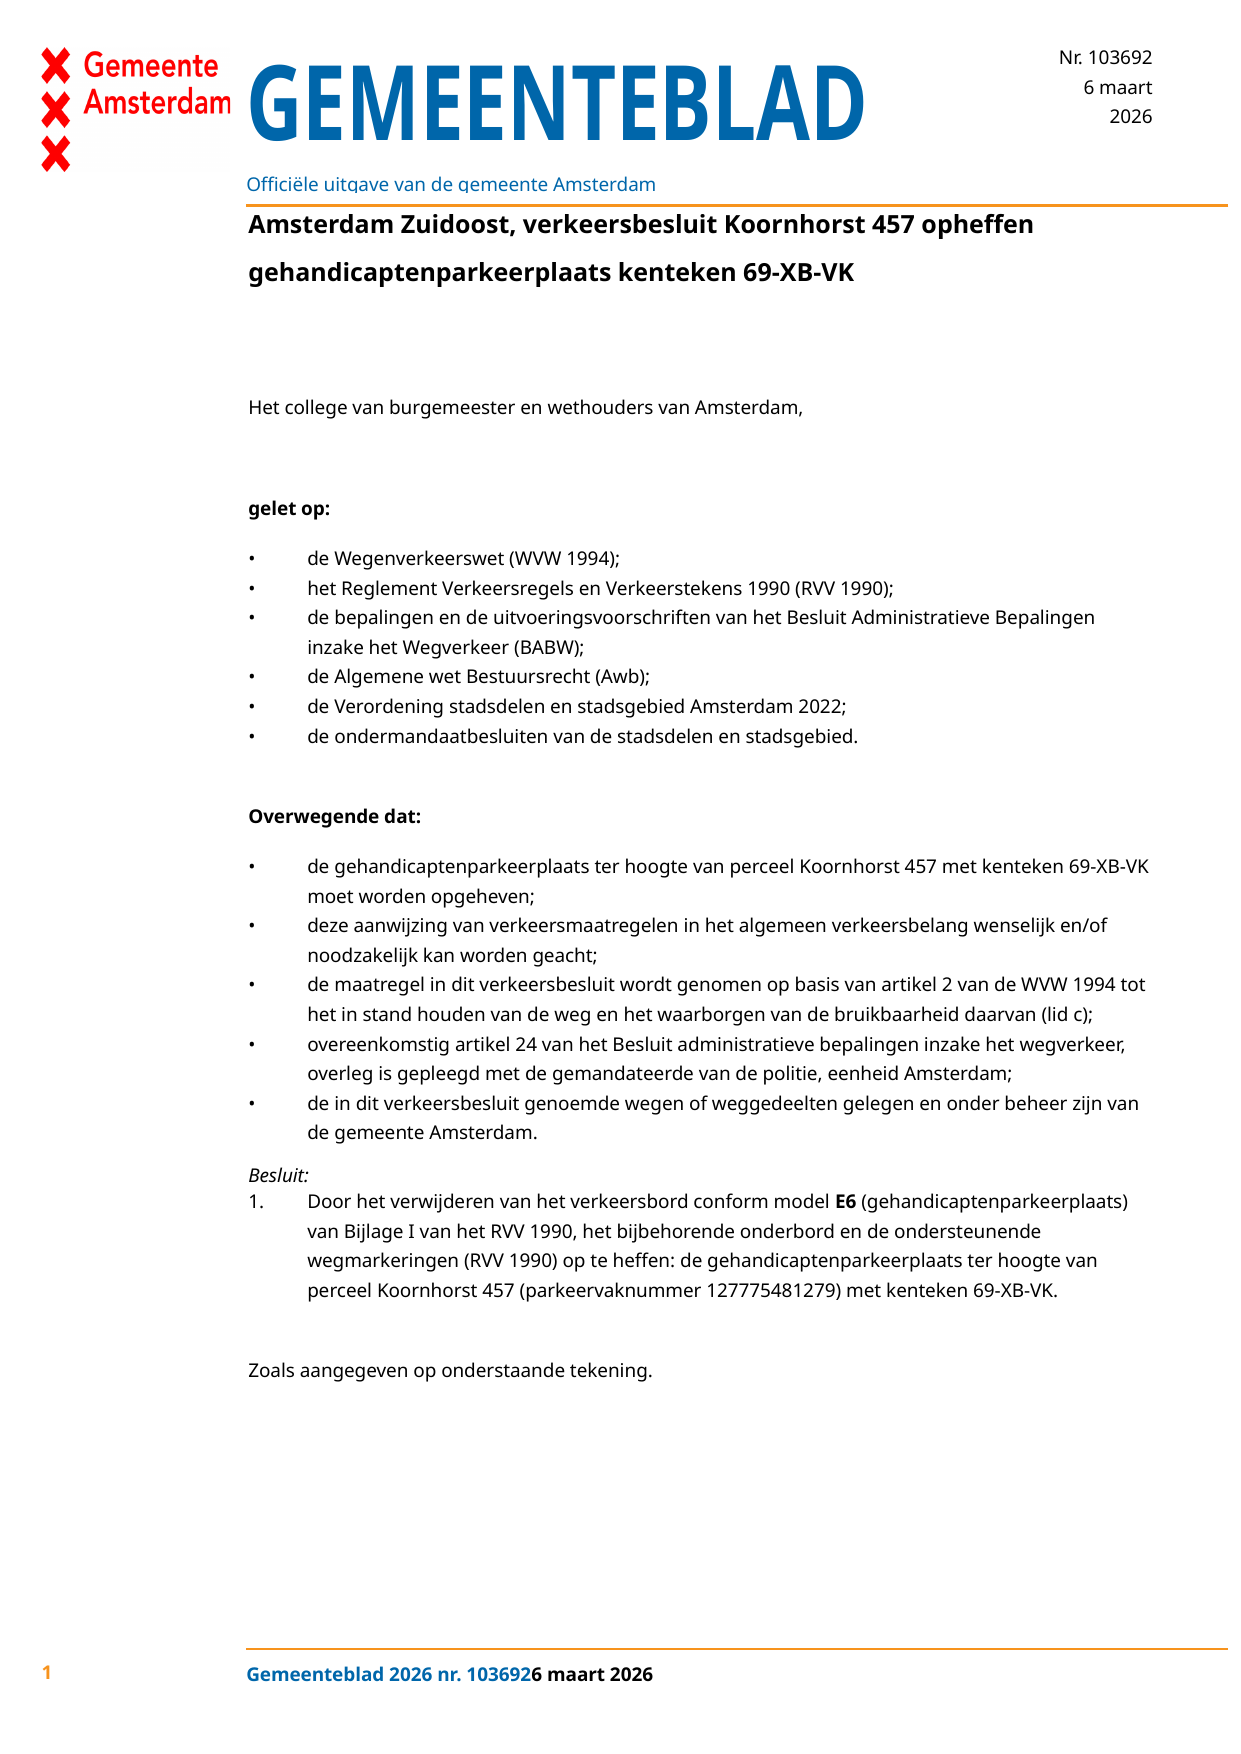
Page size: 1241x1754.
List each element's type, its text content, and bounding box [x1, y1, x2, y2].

list de Algemene wet Bestuursrecht (Awb); [248, 664, 1152, 689]
list Door het verwijderen van het verkeersbord conform model E6 (gehandicaptenparkeerplaats) van Bijlage I van het RVV 1990, het bijbehorende onderbord en de ondersteunende wegmarkeringen (RVV 1990) op te heffen: de gehandicaptenparkeerplaats ter hoogte van perceel Koornhorst 457 (parkeervaknummer 127775481279) met kenteken 69-XB-VK. [248, 1188, 1152, 1303]
text gelet op: [248, 495, 1152, 521]
text Het college van burgemeester en wethouders van Amsterdam, [248, 394, 1152, 420]
list deze aanwijzing van verkeersmaatregelen in het algemeen verkeersbelang wenselijk en/of noodzakelijk kan worden geacht; [248, 912, 1152, 968]
picture [41, 47, 231, 172]
list de Wegenverkeerswet (WVW 1994); [248, 545, 1152, 571]
list de ondermandaatbesluiten van de stadsdelen en stadsgebied. [248, 723, 1152, 748]
text Amsterdam Zuidoost, verkeersbesluit Koornhorst 457 opheffen gehandicaptenparkeerplaats kenteken 69-XB-VK [248, 207, 1152, 288]
list de maatregel in dit verkeersbesluit wordt genomen op basis van artikel 2 van de WVW 1994 tot het in stand houden van de weg en het waarborgen van de bruikbaarheid daarvan (lid c); [248, 972, 1152, 1027]
list de Verordening stadsdelen en stadsgebied Amsterdam 2022; [248, 693, 1152, 719]
text Overwegende dat: [248, 803, 1152, 828]
list de bepalingen en de uitvoeringsvoorschriften van het Besluit Administratieve Bepalingen inzake het Wegverkeer (BABW); [248, 604, 1152, 660]
text Zoals aangegeven op onderstaande tekening. [248, 1357, 1152, 1383]
text Besluit: [248, 1163, 1152, 1188]
list overeenkomstig artikel 24 van het Besluit administratieve bepalingen inzake het wegverkeer, overleg is gepleegd met de gemandateerde van de politie, eenheid Amsterdam; [248, 1031, 1152, 1086]
list de gehandicaptenparkeerplaats ter hoogte van perceel Koornhorst 457 met kenteken 69-XB-VK moet worden opgeheven; [248, 853, 1152, 908]
list het Reglement Verkeersregels en Verkeerstekens 1990 (RVV 1990); [248, 575, 1152, 601]
list de in dit verkeersbesluit genoemde wegen of weggedeelten gelegen en onder beheer zijn van de gemeente Amsterdam. [248, 1090, 1152, 1145]
